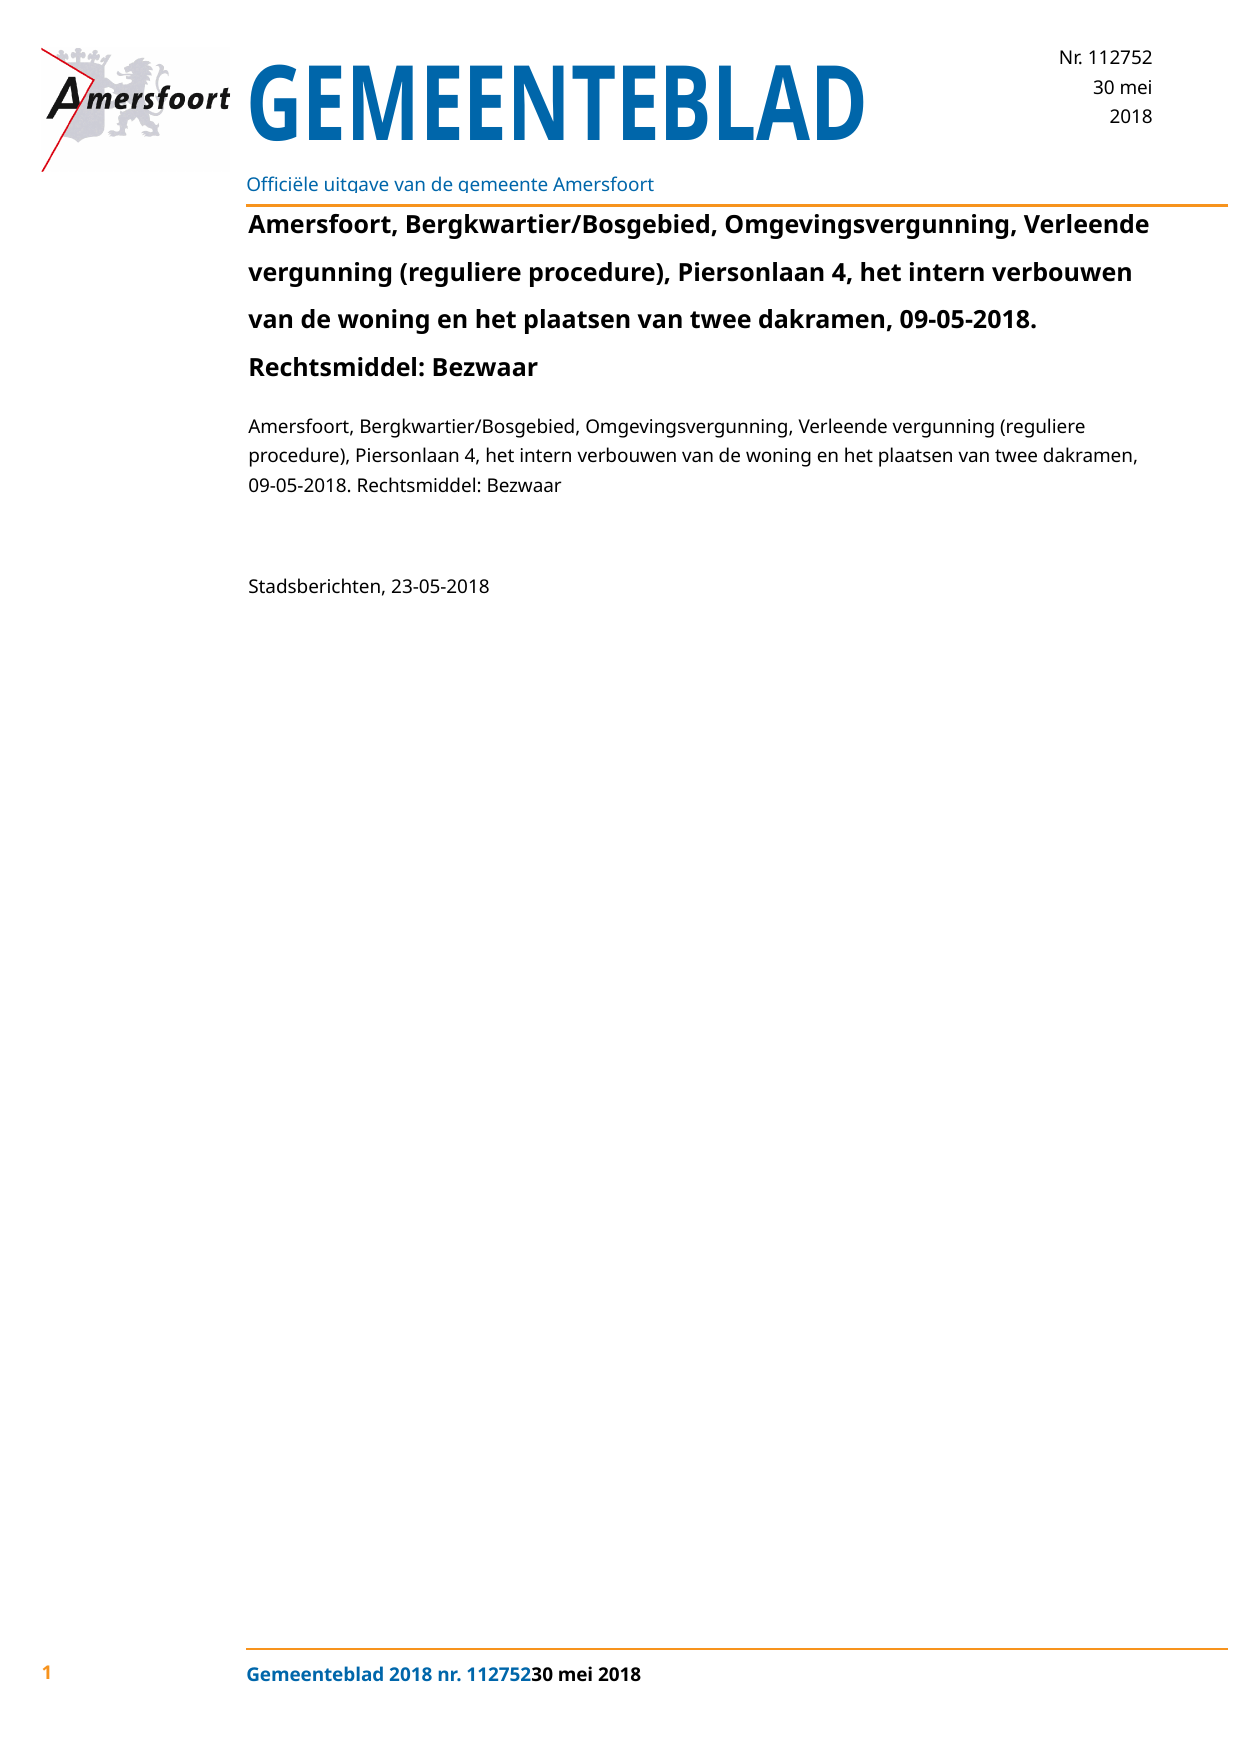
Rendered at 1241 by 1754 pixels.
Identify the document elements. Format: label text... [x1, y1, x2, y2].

text Amersfoort, Bergkwartier/Bosgebied, Omgevingsvergunning, Verleende vergunning (reguliere procedure), Piersonlaan 4, het intern verbouwen van de woning en het plaatsen van twee dakramen, 09-05-2018. Rechtsmiddel: Bezwaar [248, 413, 1152, 498]
text Stadsberichten, 23-05-2018 [248, 573, 1152, 599]
picture [41, 47, 231, 172]
text Amersfoort, Bergkwartier/Bosgebied, Omgevingsvergunning, Verleende vergunning (reguliere procedure), Piersonlaan 4, het intern verbouwen van de woning en het plaatsen van twee dakramen, 09-05-2018. Rechtsmiddel: Bezwaar [248, 207, 1152, 384]
